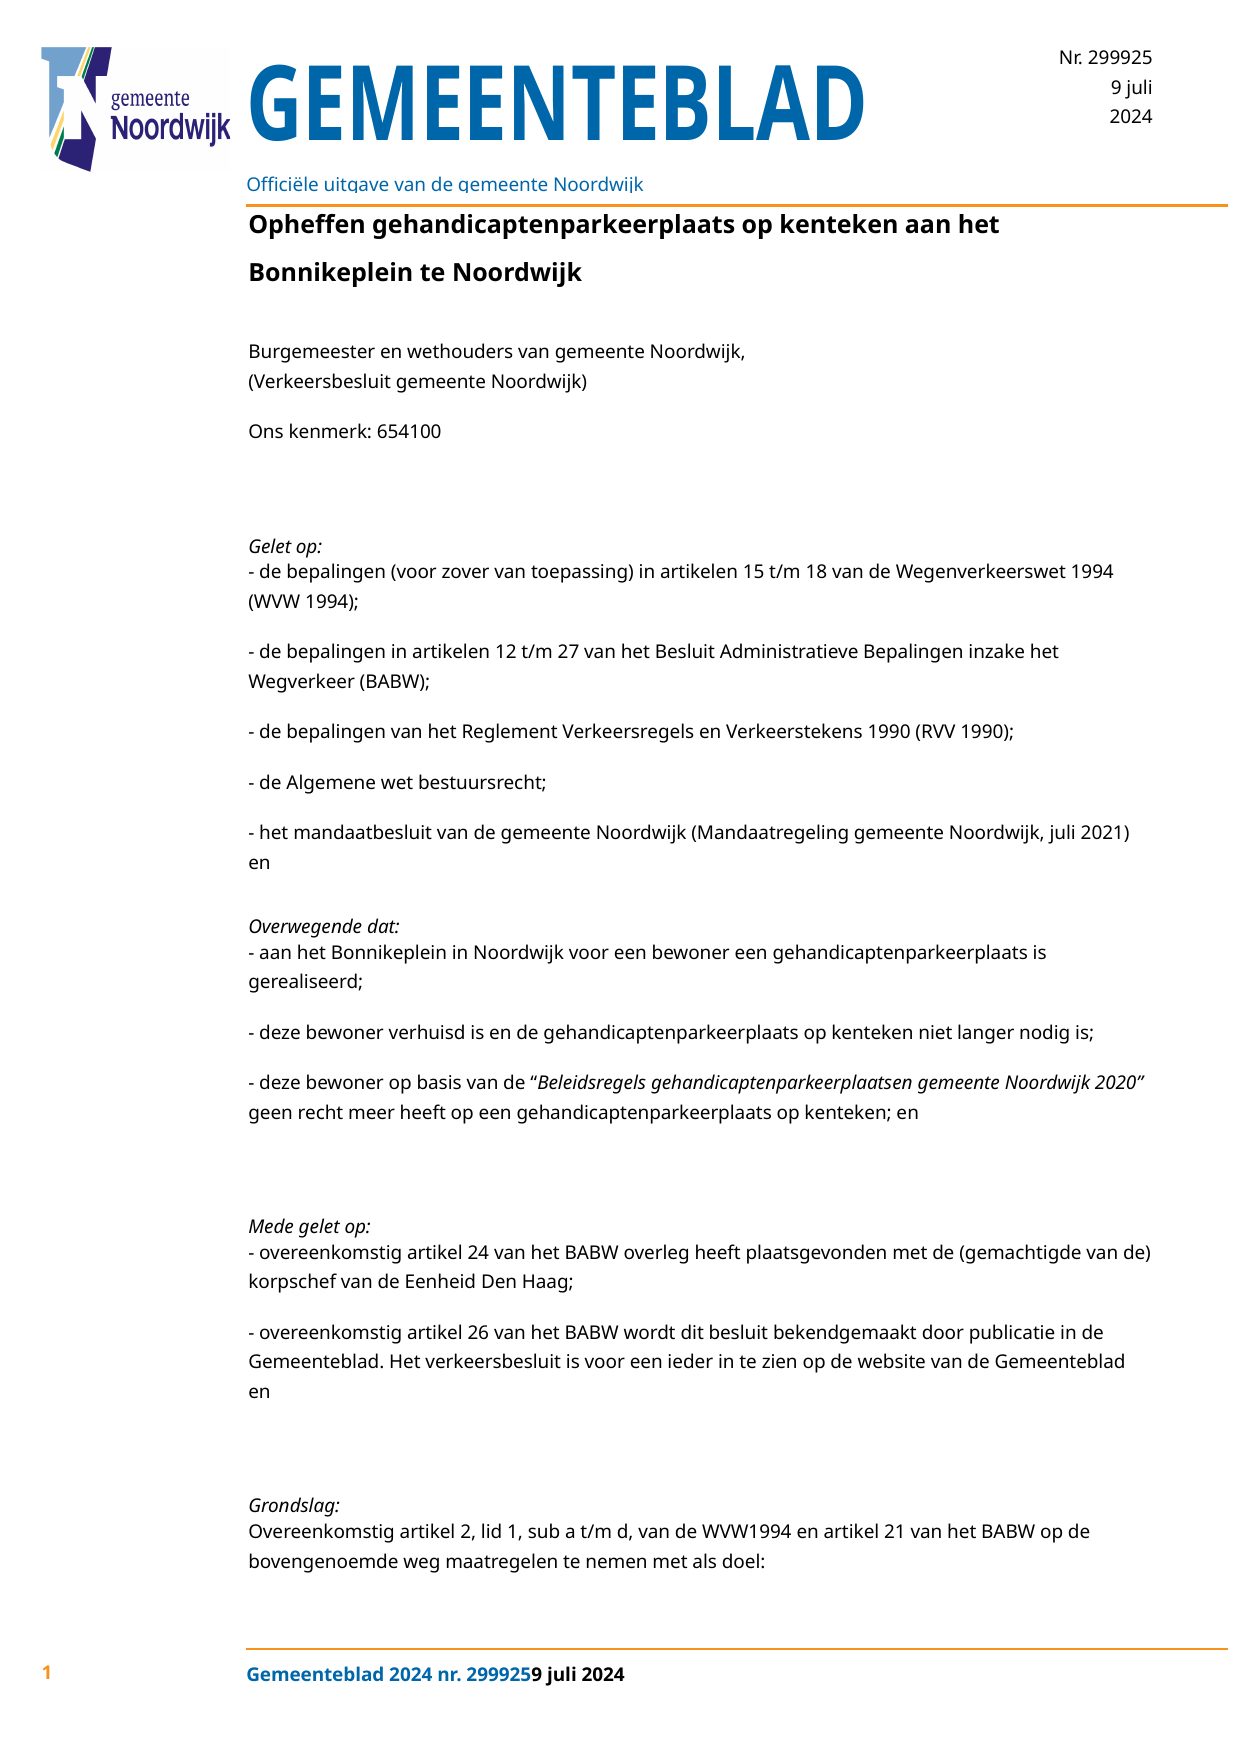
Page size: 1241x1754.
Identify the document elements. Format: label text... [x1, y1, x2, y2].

text Ons kenmerk: 654100 [248, 419, 1152, 444]
text Burgemeester en wethouders van gemeente Noordwijk, [248, 339, 1152, 364]
text Mede gelet op: [248, 1213, 1152, 1239]
text - de bepalingen (voor zover van toepassing) in artikelen 15 t/m 18 van de Wegenverkeerswet 1994 (WVW 1994); [248, 559, 1152, 614]
text - overeenkomstig artikel 26 van het BABW wordt dit besluit bekendgemaakt door publicatie in de Gemeenteblad. Het verkeersbesluit is voor een ieder in te zien op de website van de Gemeenteblad en [248, 1319, 1152, 1404]
text - het mandaatbesluit van de gemeente Noordwijk (Mandaatregeling gemeente Noordwijk, juli 2021) en [248, 819, 1152, 875]
text - de bepalingen in artikelen 12 t/m 27 van het Besluit Administratieve Bepalingen inzake het Wegverkeer (BABW); [248, 639, 1152, 694]
text Grondslag: [248, 1492, 1152, 1518]
text - deze bewoner op basis van de “Beleidsregels gehandicaptenparkeerplaatsen gemeente Noordwijk 2020” geen recht meer heeft op een gehandicaptenparkeerplaats op kenteken; en [248, 1069, 1152, 1124]
text Overwegende dat: [248, 913, 1152, 939]
text - de Algemene wet bestuursrecht; [248, 769, 1152, 795]
text (Verkeersbesluit gemeente Noordwijk) [248, 368, 1152, 394]
text Opheffen gehandicaptenparkeerplaats op kenteken aan het Bonnikeplein te Noordwijk [248, 207, 1152, 288]
picture [41, 47, 231, 172]
text - aan het Bonnikeplein in Noordwijk voor een bewoner een gehandicaptenparkeerplaats is gerealiseerd; [248, 939, 1152, 994]
text - deze bewoner verhuisd is en de gehandicaptenparkeerplaats op kenteken niet langer nodig is; [248, 1019, 1152, 1044]
text Gelet op: [248, 533, 1152, 559]
text - de bepalingen van het Reglement Verkeersregels en Verkeerstekens 1990 (RVV 1990); [248, 719, 1152, 744]
text - overeenkomstig artikel 24 van het BABW overleg heeft plaatsgevonden met de (gemachtigde van de) korpschef van de Eenheid Den Haag; [248, 1239, 1152, 1294]
text Overeenkomstig artikel 2, lid 1, sub a t/m d, van de WVW1994 en artikel 21 van het BABW op de bovengenoemde weg maatregelen te nemen met als doel: [248, 1518, 1152, 1573]
